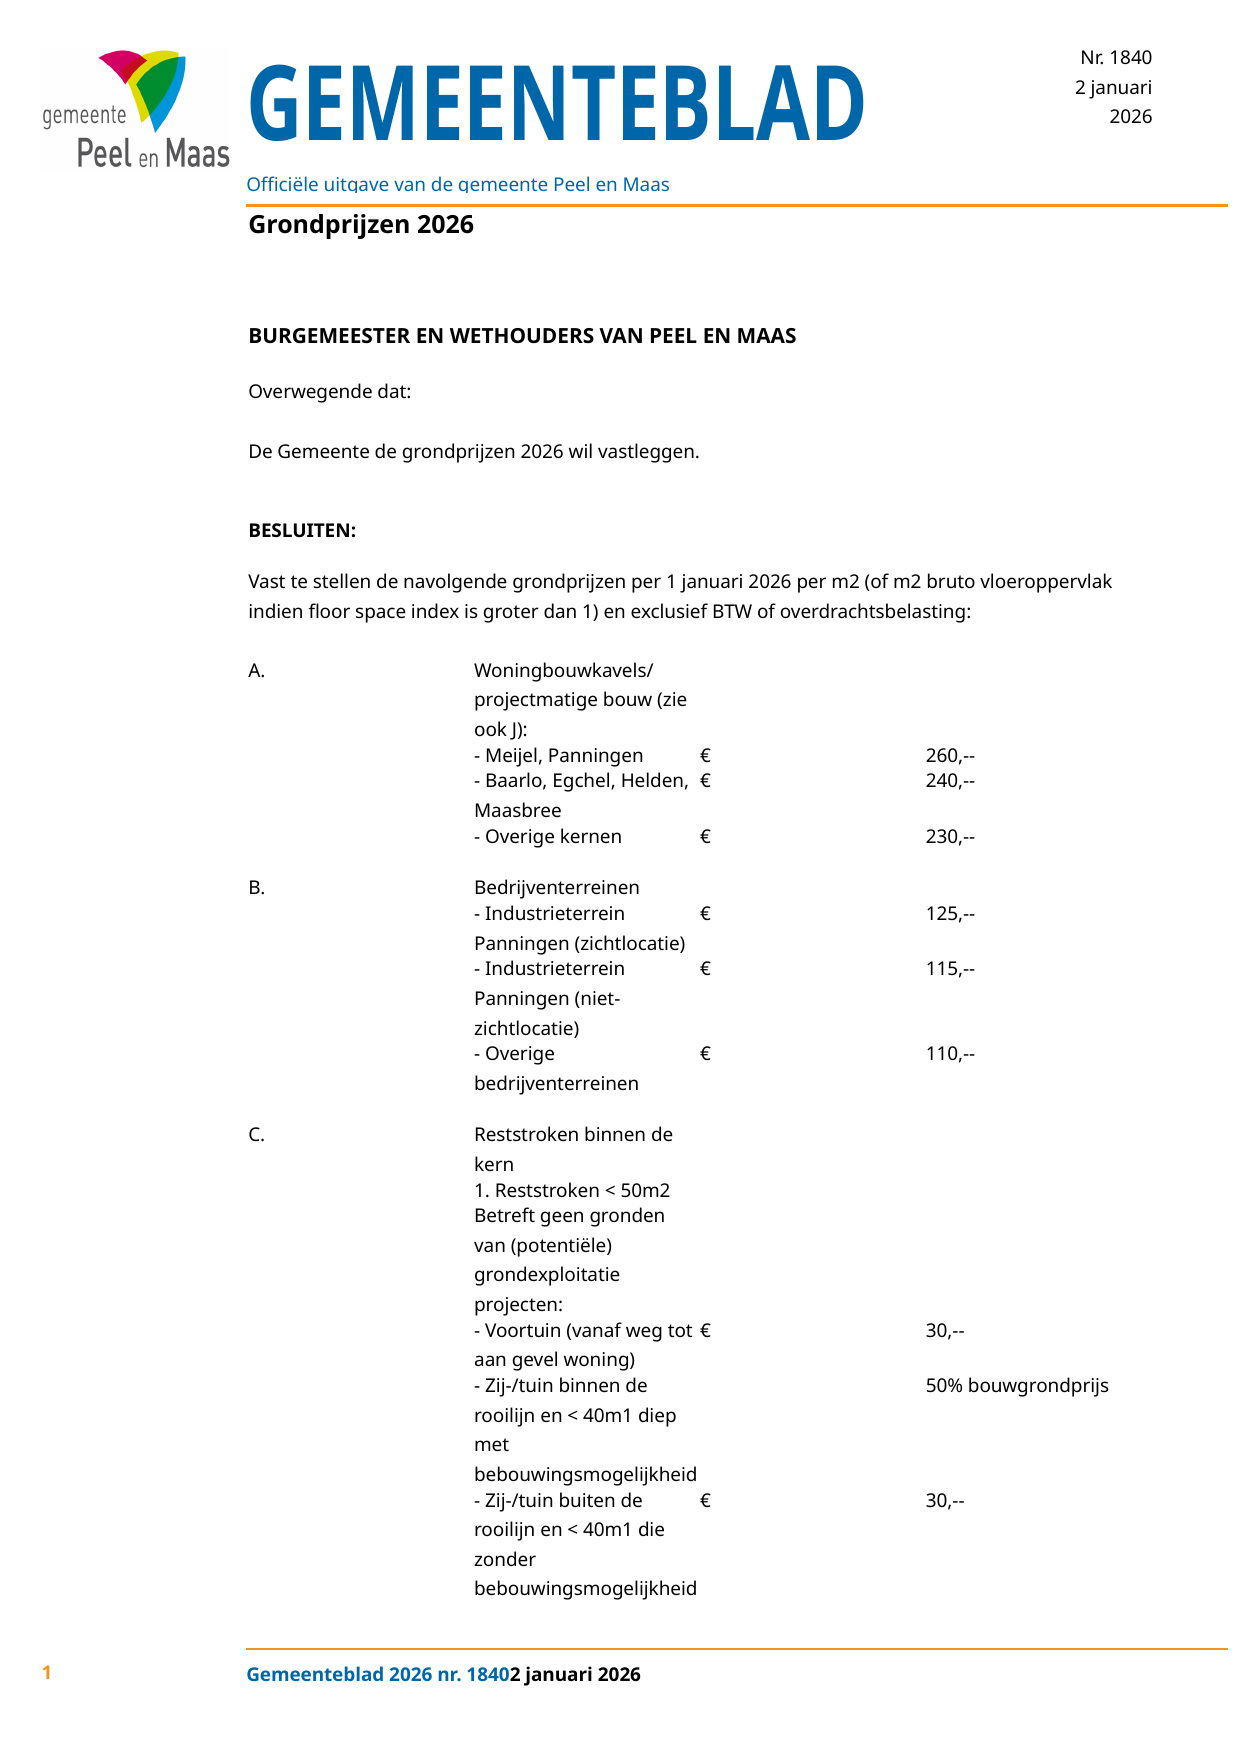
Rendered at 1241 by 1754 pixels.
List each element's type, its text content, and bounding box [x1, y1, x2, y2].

table_cell 30,-- [926, 1487, 1152, 1601]
table_cell [248, 823, 474, 849]
table_cell Reststroken binnen de kern [474, 1121, 700, 1177]
text BESLUITEN: [248, 517, 1152, 542]
table_header [926, 657, 1152, 742]
table_cell [248, 1487, 474, 1601]
text Vast te stellen de navolgende grondprijzen per 1 januari 2026 per m2 (of m2 bruto vloeroppervlak indien floor space index is groter dan 1) en exclusief BTW of overdrachtsbelasting: [248, 568, 1152, 623]
table_cell € [700, 1487, 926, 1601]
table_cell - Industrieterrein Panningen (niet-zichtlocatie) [474, 956, 700, 1040]
table_cell € [700, 956, 926, 1040]
text BURGEMEESTER EN WETHOUDERS VAN PEEL EN MAAS [248, 321, 1152, 349]
table_cell [926, 1177, 1152, 1202]
table_cell [248, 1317, 474, 1372]
table_cell - Zij-/tuin binnen de rooilijn en < 40m1 diep met bebouwingsmogelijkheid [474, 1372, 700, 1487]
table_cell - Industrieterrein Panningen (zichtlocatie) [474, 900, 700, 956]
table_cell [926, 1096, 1152, 1121]
table_cell [248, 1372, 474, 1487]
table_cell € [700, 1317, 926, 1372]
table_cell [248, 1040, 474, 1096]
table_cell [248, 768, 474, 823]
table_cell [248, 742, 474, 768]
table_cell [700, 1177, 926, 1202]
table_cell 260,-- [926, 742, 1152, 768]
table_cell [700, 849, 926, 874]
table_cell [926, 1121, 1152, 1177]
table_cell C. [248, 1121, 474, 1177]
table_cell - Voortuin (vanaf weg tot aan gevel woning) [474, 1317, 700, 1372]
table_cell [248, 1096, 474, 1121]
table_cell € [700, 742, 926, 768]
text Overwegende dat: [248, 379, 1152, 404]
table_cell Betreft geen gronden van (potentiële) grondexploitatie projecten: [474, 1203, 700, 1317]
table_cell [700, 1372, 926, 1487]
table_cell [926, 875, 1152, 900]
table_cell [700, 1096, 926, 1121]
table_cell 50% bouwgrondprijs [926, 1372, 1152, 1487]
table_header Woningbouwkavels/projectmatige bouw (zie ook J): [474, 657, 700, 742]
table_cell € [700, 768, 926, 823]
table_cell € [700, 823, 926, 849]
table_cell [474, 849, 700, 874]
table_cell 110,-- [926, 1040, 1152, 1096]
table_cell 1. Reststroken < 50m2 [474, 1177, 700, 1202]
table_cell € [700, 1040, 926, 1096]
table_cell 125,-- [926, 900, 1152, 956]
table_cell [474, 1096, 700, 1121]
table_cell [926, 849, 1152, 874]
table_cell [248, 900, 474, 956]
table_cell € [700, 900, 926, 956]
table_cell [700, 875, 926, 900]
table_cell - Overige kernen [474, 823, 700, 849]
table_cell [248, 956, 474, 1040]
table_cell [248, 849, 474, 874]
table_cell 115,-- [926, 956, 1152, 1040]
table_cell - Meijel, Panningen [474, 742, 700, 768]
table_cell - Overige bedrijventerreinen [474, 1040, 700, 1096]
table_cell [700, 1121, 926, 1177]
table_cell Bedrijventerreinen [474, 875, 700, 900]
table_cell 240,-- [926, 768, 1152, 823]
table_cell [926, 1203, 1152, 1317]
picture [41, 47, 231, 172]
table_cell [248, 1177, 474, 1202]
table_header [700, 657, 926, 742]
table_cell 30,-- [926, 1317, 1152, 1372]
table_cell [248, 1203, 474, 1317]
table_cell B. [248, 875, 474, 900]
table_cell [700, 1203, 926, 1317]
table_cell 230,-- [926, 823, 1152, 849]
text De Gemeente de grondprijzen 2026 wil vastleggen. [248, 438, 1152, 464]
table_cell - Zij-/tuin buiten de rooilijn en < 40m1 die zonder bebouwingsmogelijkheid [474, 1487, 700, 1601]
table_header A. [248, 657, 474, 742]
text Grondprijzen 2026 [248, 207, 1152, 241]
table_cell - Baarlo, Egchel, Helden, Maasbree [474, 768, 700, 823]
